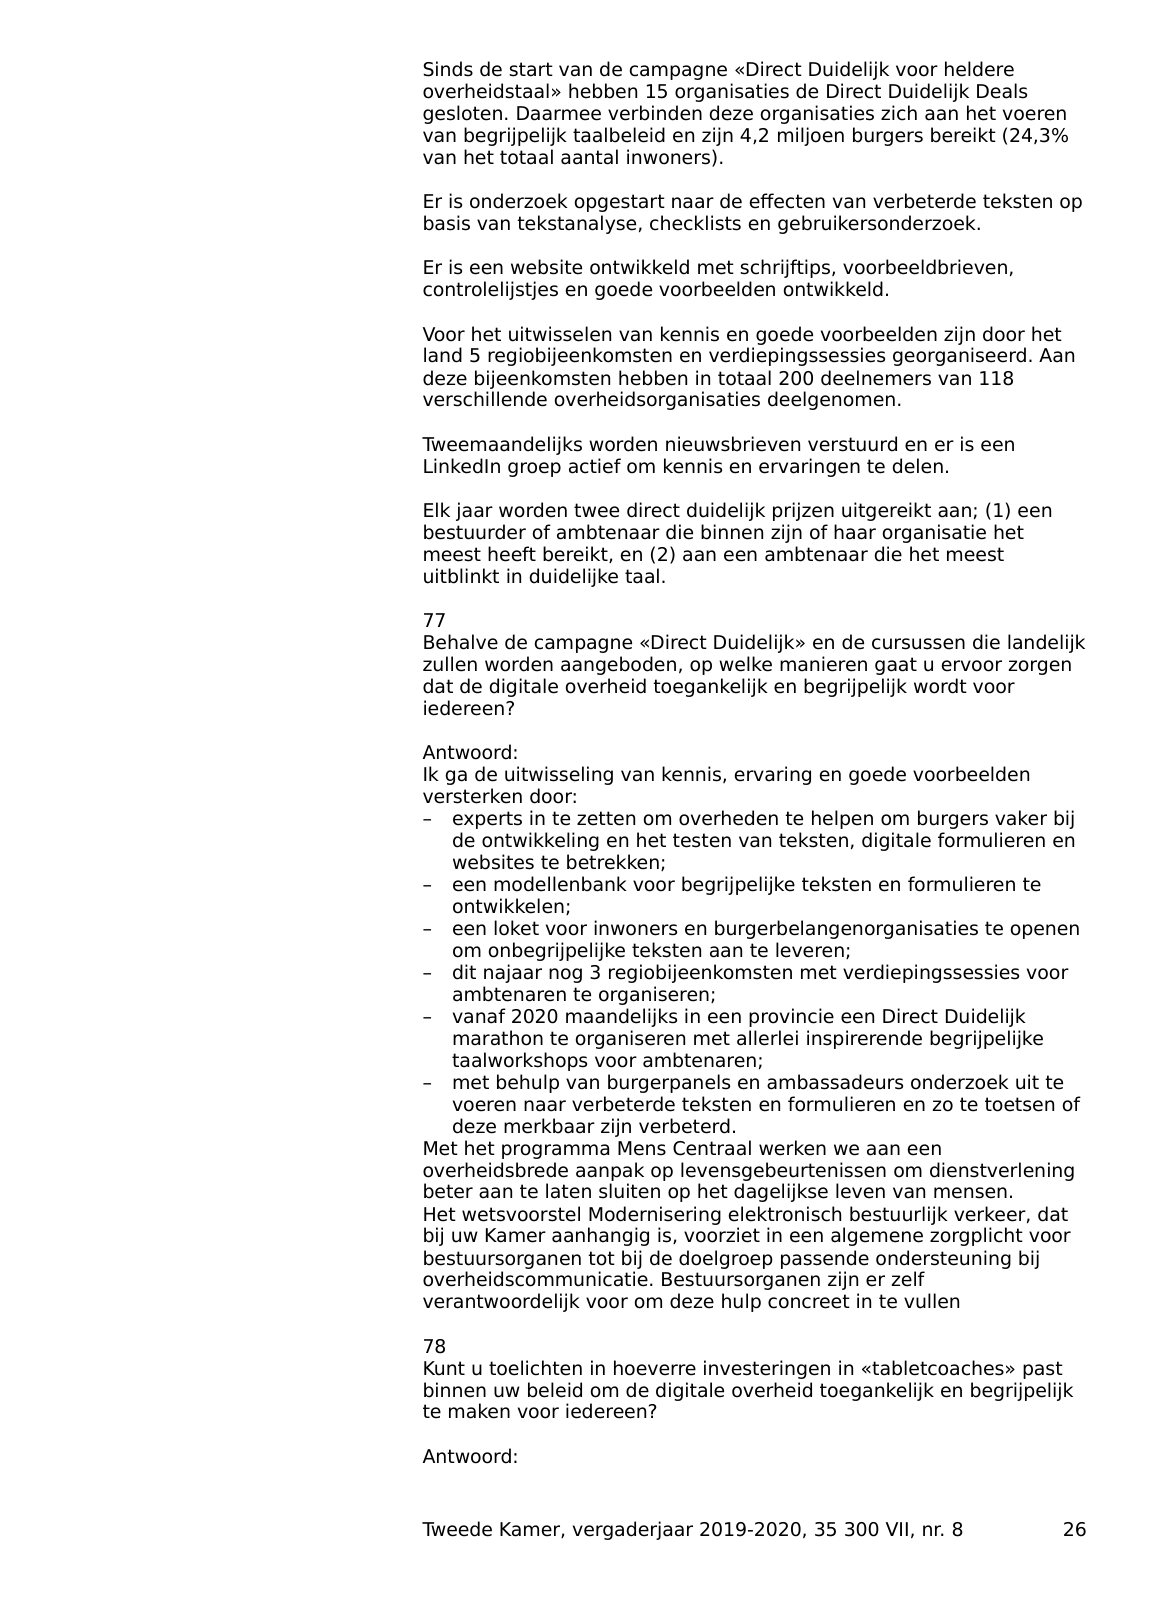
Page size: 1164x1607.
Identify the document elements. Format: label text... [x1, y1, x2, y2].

text – een loket voor inwoners en burgerbelangenorganisaties te openen om onbegrijpelijke teksten aan te leveren; [422, 918, 1087, 962]
text 77 [422, 610, 1087, 632]
text Er is onderzoek opgestart naar de effecten van verbeterde teksten op basis van tekstanalyse, checklists en gebruikersonderzoek. [422, 191, 1087, 235]
text – experts in te zetten om overheden te helpen om burgers vaker bij de ontwikkeling en het testen van teksten, digitale formulieren en websites te betrekken; [422, 808, 1087, 874]
text 78 [422, 1336, 1087, 1357]
text Antwoord: [422, 1446, 1087, 1468]
text Ik ga de uitwisseling van kennis, ervaring en goede voorbeelden versterken door: [422, 764, 1087, 808]
text Er is een website ontwikkeld met schrijftips, voorbeeldbrieven, controlelijstjes en goede voorbeelden ontwikkeld. [422, 257, 1087, 301]
text – met behulp van burgerpanels en ambassadeurs onderzoek uit te voeren naar verbeterde teksten en formulieren en zo te toetsen of deze merkbaar zijn verbeterd. [422, 1072, 1087, 1137]
text Elk jaar worden twee direct duidelijk prijzen uitgereikt aan; (1) een bestuurder of ambtenaar die binnen zijn of haar organisatie het meest heeft bereikt, en (2) aan een ambtenaar die het meest uitblinkt in duidelijke taal. [422, 500, 1087, 588]
text Antwoord: [422, 742, 1087, 764]
text Het wetsvoorstel Modernisering elektronisch bestuurlijk verkeer, dat bij uw Kamer aanhangig is, voorziet in een algemene zorgplicht voor bestuursorganen tot bij de doelgroep passende ondersteuning bij overheidscommunicatie. Bestuursorganen zijn er zelf verantwoordelijk voor om deze hulp concreet in te vullen [422, 1203, 1087, 1313]
text – een modellenbank voor begrijpelijke teksten en formulieren te ontwikkelen; [422, 874, 1087, 918]
text – vanaf 2020 maandelijks in een provincie een Direct Duidelijk marathon te organiseren met allerlei inspirerende begrijpelijke taalworkshops voor ambtenaren; [422, 1006, 1087, 1072]
text Kunt u toelichten in hoeverre investeringen in «tabletcoaches» past binnen uw beleid om de digitale overheid toegankelijk en begrijpelijk te maken voor iedereen? [422, 1357, 1087, 1423]
text – dit najaar nog 3 regiobijeenkomsten met verdiepingssessies voor ambtenaren te organiseren; [422, 962, 1087, 1006]
text Tweemaandelijks worden nieuwsbrieven verstuurd en er is een LinkedIn groep actief om kennis en ervaringen te delen. [422, 433, 1087, 477]
text Met het programma Mens Centraal werken we aan een overheidsbrede aanpak op levensgebeurtenissen om dienstverlening beter aan te laten sluiten op het dagelijkse leven van mensen. [422, 1137, 1087, 1203]
text Sinds de start van de campagne «Direct Duidelijk voor heldere overheidstaal» hebben 15 organisaties de Direct Duidelijk Deals gesloten. Daarmee verbinden deze organisaties zich aan het voeren van begrijpelijk taalbeleid en zijn 4,2 miljoen burgers bereikt (24,3% van het totaal aantal inwoners). [422, 59, 1087, 169]
text Voor het uitwisselen van kennis en goede voorbeelden zijn door het land 5 regiobijeenkomsten en verdiepingssessies georganiseerd. Aan deze bijeenkomsten hebben in totaal 200 deelnemers van 118 verschillende overheidsorganisaties deelgenomen. [422, 323, 1087, 411]
text Behalve de campagne «Direct Duidelijk» en de cursussen die landelijk zullen worden aangeboden, op welke manieren gaat u ervoor zorgen dat de digitale overheid toegankelijk en begrijpelijk wordt voor iedereen? [422, 632, 1087, 720]
